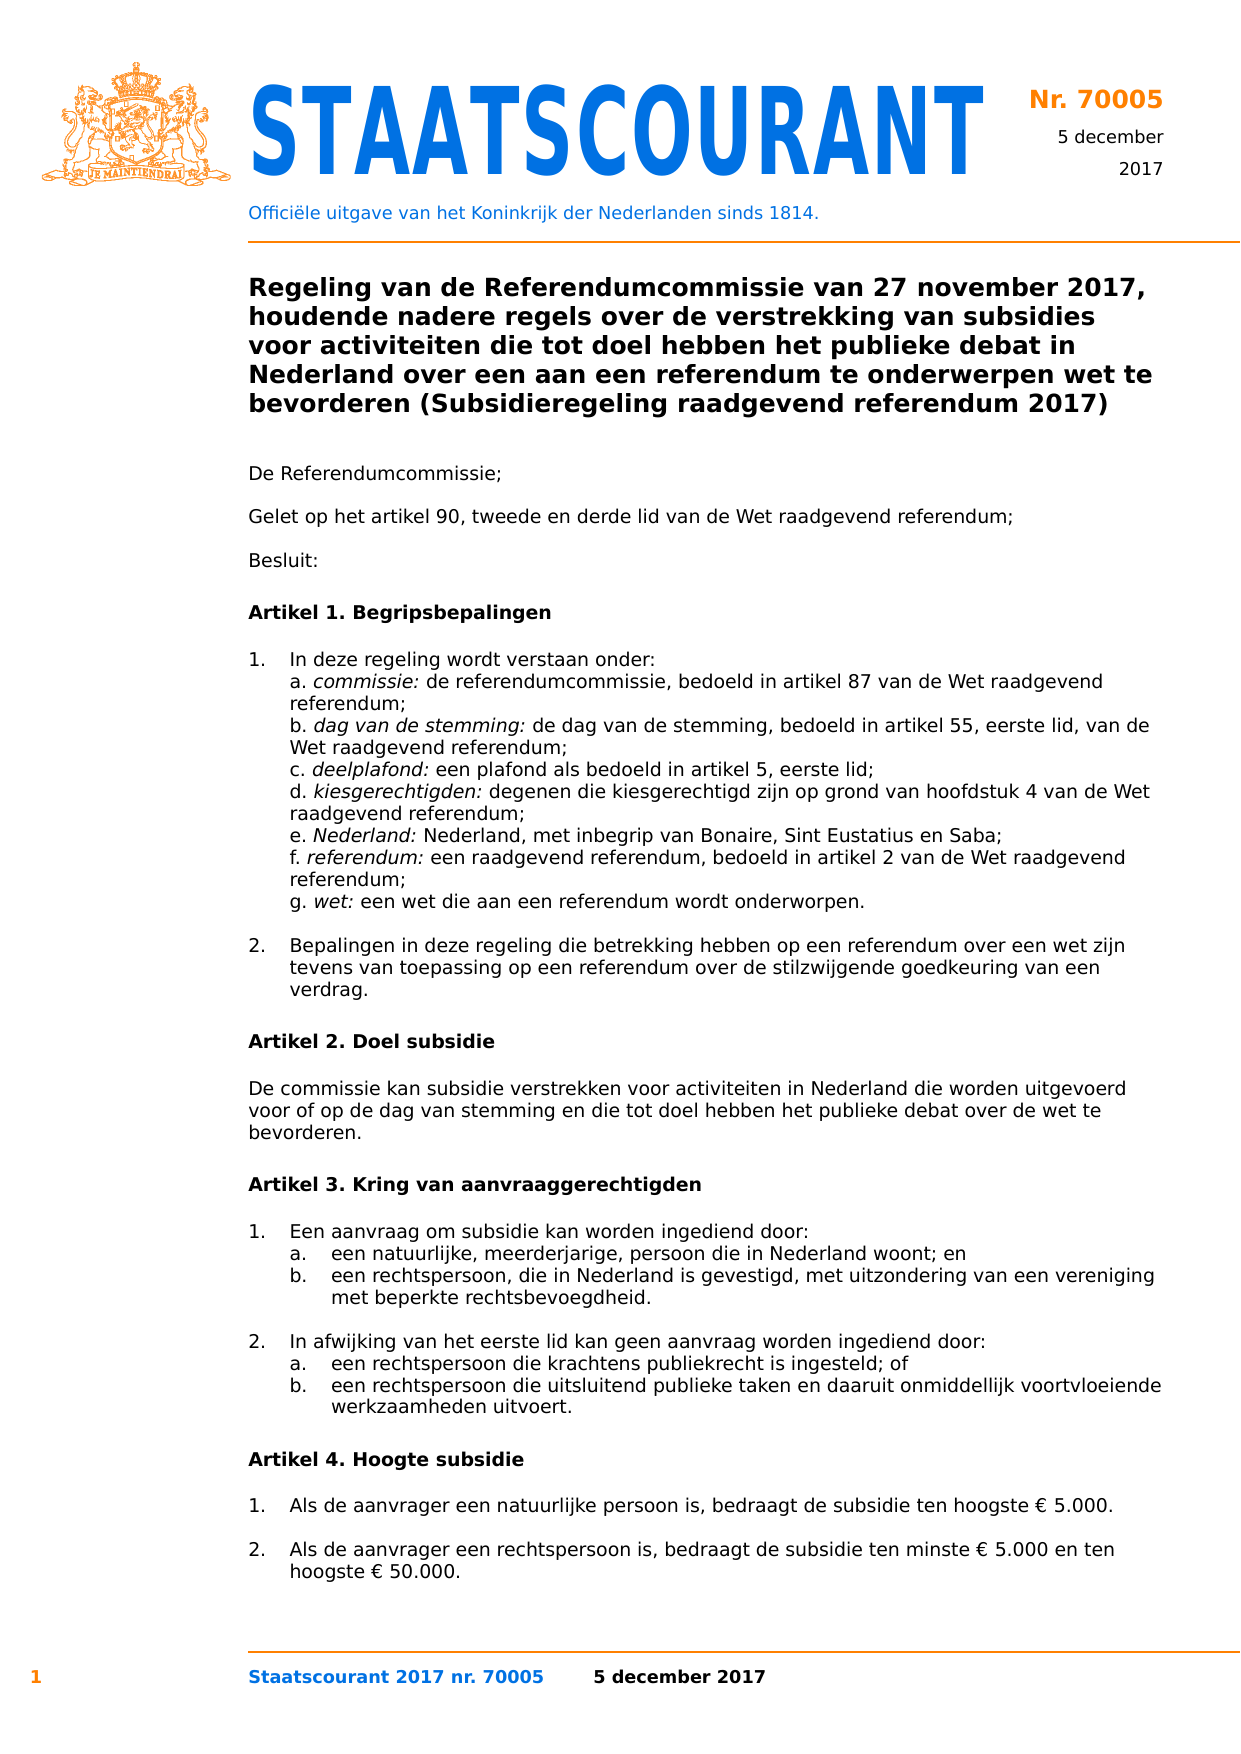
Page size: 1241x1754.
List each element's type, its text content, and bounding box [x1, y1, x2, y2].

subtitle Artikel 2. Doel subsidie [248, 1031, 1163, 1053]
text 1. Een aanvraag om subsidie kan worden ingediend door: [248, 1221, 1163, 1243]
text a. een natuurlijke, meerderjarige, persoon die in Nederland woont; en [289, 1243, 1163, 1265]
text b. een rechtspersoon, die in Nederland is gevestigd, met uitzondering van een vereniging met beperkte rechtsbevoegdheid. [289, 1265, 1163, 1309]
text 2. Als de aanvrager een rechtspersoon is, bedraagt de subsidie ten minste € 5.000 en ten hoogste € 50.000. [248, 1539, 1163, 1583]
table_header STAATSCOURANT [248, 62, 998, 203]
text De Referendumcommissie; [248, 463, 1163, 484]
text 1. Als de aanvrager een natuurlijke persoon is, bedraagt de subsidie ten hoogste € 5.000. [248, 1495, 1163, 1517]
text De commissie kan subsidie verstrekken voor activiteiten in Nederland die worden uitgevoerd voor of op de dag van stemming en die tot doel hebben het publieke debat over de wet te bevorderen. [248, 1078, 1163, 1144]
text b. een rechtspersoon die uitsluitend publieke taken en daaruit onmiddellijk voortvloeiende werkzaamheden uitvoert. [289, 1374, 1163, 1418]
subtitle Regeling van de Referendumcommissie van 27 november 2017, houdende nadere regels over de verstrekking van subsidies voor activiteiten die tot doel hebben het publieke debat in Nederland over een aan een referendum te onderwerpen wet te bevorderen (Subsidieregeling raadgevend referendum 2017) [248, 273, 1163, 419]
subtitle Artikel 1. Begripsbepalingen [248, 602, 1163, 624]
subtitle Artikel 3. Kring van aanvraaggerechtigden [248, 1174, 1163, 1196]
table_cell 5 december [998, 121, 1240, 153]
table_header Nr. 70005 [998, 62, 1240, 121]
text d. kiesgerechtigden: degenen die kiesgerechtigd zijn op grond van hoofdstuk 4 van de Wet raadgevend referendum; [289, 781, 1163, 825]
text g. wet: een wet die aan een referendum wordt onderworpen. [289, 891, 1163, 913]
text c. deelplafond: een plafond als bedoeld in artikel 5, eerste lid; [289, 759, 1163, 781]
text b. dag van de stemming: de dag van de stemming, bedoeld in artikel 55, eerste lid, van de Wet raadgevend referendum; [289, 715, 1163, 759]
table_cell Officiële uitgave van het Koninkrijk der Nederlanden sinds 1814. [248, 203, 1240, 241]
picture [41, 62, 231, 186]
subtitle Artikel 4. Hoogte subsidie [248, 1448, 1163, 1470]
text Besluit: [248, 550, 1163, 572]
table_header [25, 62, 248, 241]
text a. een rechtspersoon die krachtens publiekrecht is ingesteld; of [289, 1352, 1163, 1374]
text e. Nederland: Nederland, met inbegrip van Bonaire, Sint Eustatius en Saba; [289, 825, 1163, 847]
text a. commissie: de referendumcommissie, bedoeld in artikel 87 van de Wet raadgevend referendum; [289, 671, 1163, 715]
text 2. Bepalingen in deze regeling die betrekking hebben op een referendum over een wet zijn tevens van toepassing op een referendum over de stilzwijgende goedkeuring van een verdrag. [248, 935, 1163, 1001]
text 2. In afwijking van het eerste lid kan geen aanvraag worden ingediend door: [248, 1331, 1163, 1352]
text Gelet op het artikel 90, tweede en derde lid van de Wet raadgevend referendum; [248, 506, 1163, 528]
table_cell 2017 [998, 153, 1240, 203]
text 1. In deze regeling wordt verstaan onder: [248, 649, 1163, 671]
text f. referendum: een raadgevend referendum, bedoeld in artikel 2 van de Wet raadgevend referendum; [289, 847, 1163, 891]
